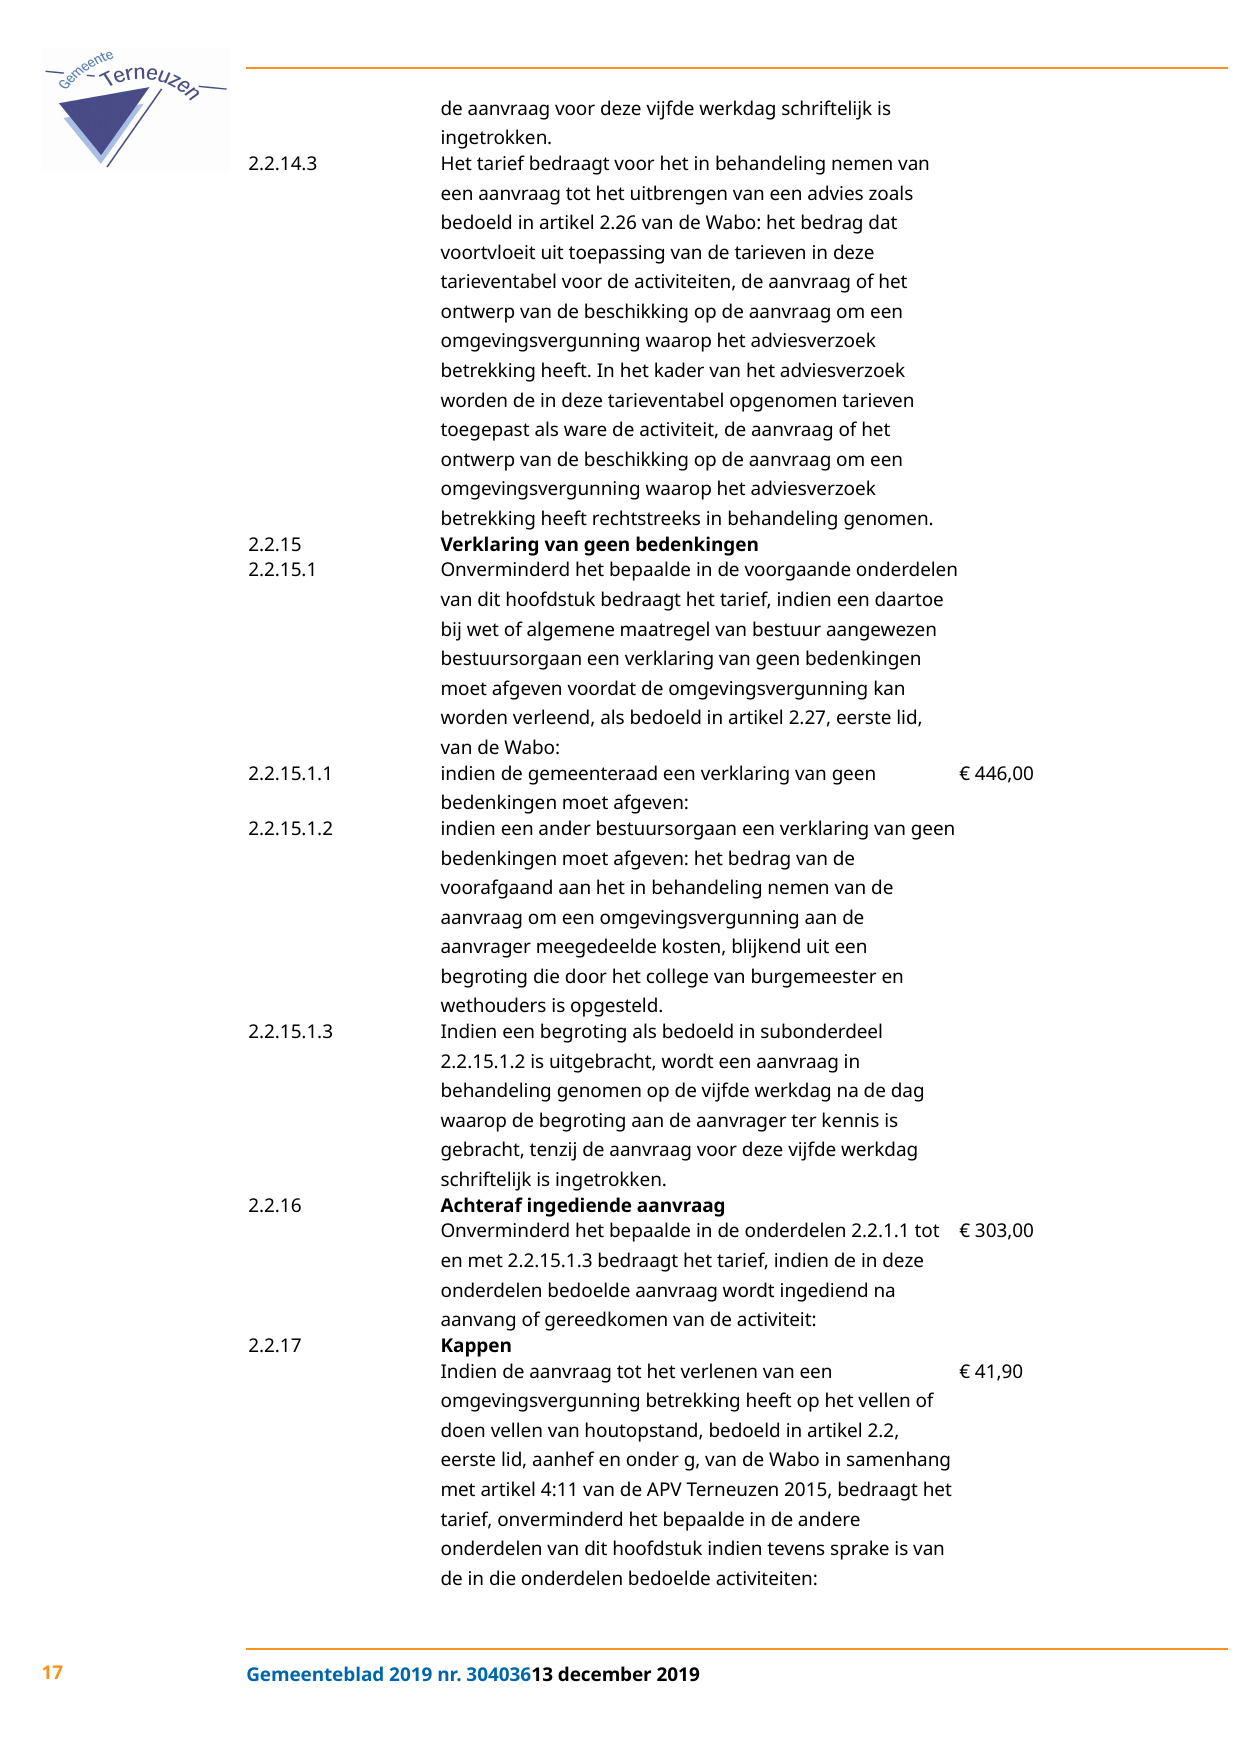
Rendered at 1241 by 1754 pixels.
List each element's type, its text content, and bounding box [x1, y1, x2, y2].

table_cell [959, 557, 1152, 760]
table_cell 2.2.15 [248, 531, 440, 557]
table_cell Kappen [440, 1332, 959, 1358]
table_cell indien de gemeenteraad een verklaring van geen bedenkingen moet afgeven: [440, 760, 959, 815]
table_cell [959, 1192, 1152, 1218]
table_cell [959, 95, 1152, 150]
table_cell [248, 95, 440, 150]
table_cell [959, 1018, 1152, 1192]
table_cell Indien de aanvraag tot het verlenen van een omgevingsvergunning betrekking heeft op het vellen of doen vellen van houtopstand, bedoeld in artikel 2.2, eerste lid, aanhef en onder g, van de Wabo in samenhang met artikel 4:11 van de APV Terneuzen 2015, bedraagt het tarief, onverminderd het bepaalde in de andere onderdelen van dit hoofdstuk indien tevens sprake is van de in die onderdelen bedoelde activiteiten: [440, 1358, 959, 1591]
table_cell Indien een begroting als bedoeld in subonderdeel 2.2.15.1.2 is uitgebracht, wordt een aanvraag in behandeling genomen op de vijfde werkdag na de dag waarop de begroting aan de aanvrager ter kennis is gebracht, tenzij de aanvraag voor deze vijfde werkdag schriftelijk is ingetrokken. [440, 1018, 959, 1192]
table_cell 2.2.15.1.2 [248, 815, 440, 1018]
table_cell [959, 150, 1152, 531]
table_cell € 41,90 [959, 1358, 1152, 1591]
table_cell 2.2.17 [248, 1332, 440, 1358]
table_cell Onverminderd het bepaalde in de onderdelen 2.2.1.1 tot en met 2.2.15.1.3 bedraagt het tarief, indien de in deze onderdelen bedoelde aanvraag wordt ingediend na aanvang of gereedkomen van de activiteit: [440, 1218, 959, 1332]
table_cell 2.2.16 [248, 1192, 440, 1218]
table_cell Achteraf ingediende aanvraag [440, 1192, 959, 1218]
table_cell Het tarief bedraagt voor het in behandeling nemen van een aanvraag tot het uitbrengen van een advies zoals bedoeld in artikel 2.26 van de Wabo: het bedrag dat voortvloeit uit toepassing van de tarieven in deze tarieventabel voor de activiteiten, de aanvraag of het ontwerp van de beschikking op de aanvraag om een omgevingsvergunning waarop het adviesverzoek betrekking heeft. In het kader van het adviesverzoek worden de in deze tarieventabel opgenomen tarieven toegepast als ware de activiteit, de aanvraag of het ontwerp van de beschikking op de aanvraag om een omgevingsvergunning waarop het adviesverzoek betrekking heeft rechtstreeks in behandeling genomen. [440, 150, 959, 531]
table_cell de aanvraag voor deze vijfde werkdag schriftelijk is ingetrokken. [440, 95, 959, 150]
table_cell [248, 1218, 440, 1332]
table_cell Onverminderd het bepaalde in de voorgaande onderdelen van dit hoofdstuk bedraagt het tarief, indien een daartoe bij wet of algemene maatregel van bestuur aangewezen bestuursorgaan een verklaring van geen bedenkingen moet afgeven voordat de omgevingsvergunning kan worden verleend, als bedoeld in artikel 2.27, eerste lid, van de Wabo: [440, 557, 959, 760]
table_cell [959, 815, 1152, 1018]
table_cell 2.2.15.1.1 [248, 760, 440, 815]
table_cell [248, 1358, 440, 1591]
picture [41, 47, 231, 172]
table_cell indien een ander bestuursorgaan een verklaring van geen bedenkingen moet afgeven: het bedrag van de voorafgaand aan het in behandeling nemen van de aanvraag om een omgevingsvergunning aan de aanvrager meegedeelde kosten, blijkend uit een begroting die door het college van burgemeester en wethouders is opgesteld. [440, 815, 959, 1018]
table_cell [959, 531, 1152, 557]
table_cell € 446,00 [959, 760, 1152, 815]
table_cell Verklaring van geen bedenkingen [440, 531, 959, 557]
table_cell € 303,00 [959, 1218, 1152, 1332]
table_cell 2.2.14.3 [248, 150, 440, 531]
table_cell [959, 1332, 1152, 1358]
table_cell 2.2.15.1 [248, 557, 440, 760]
table_cell 2.2.15.1.3 [248, 1018, 440, 1192]
